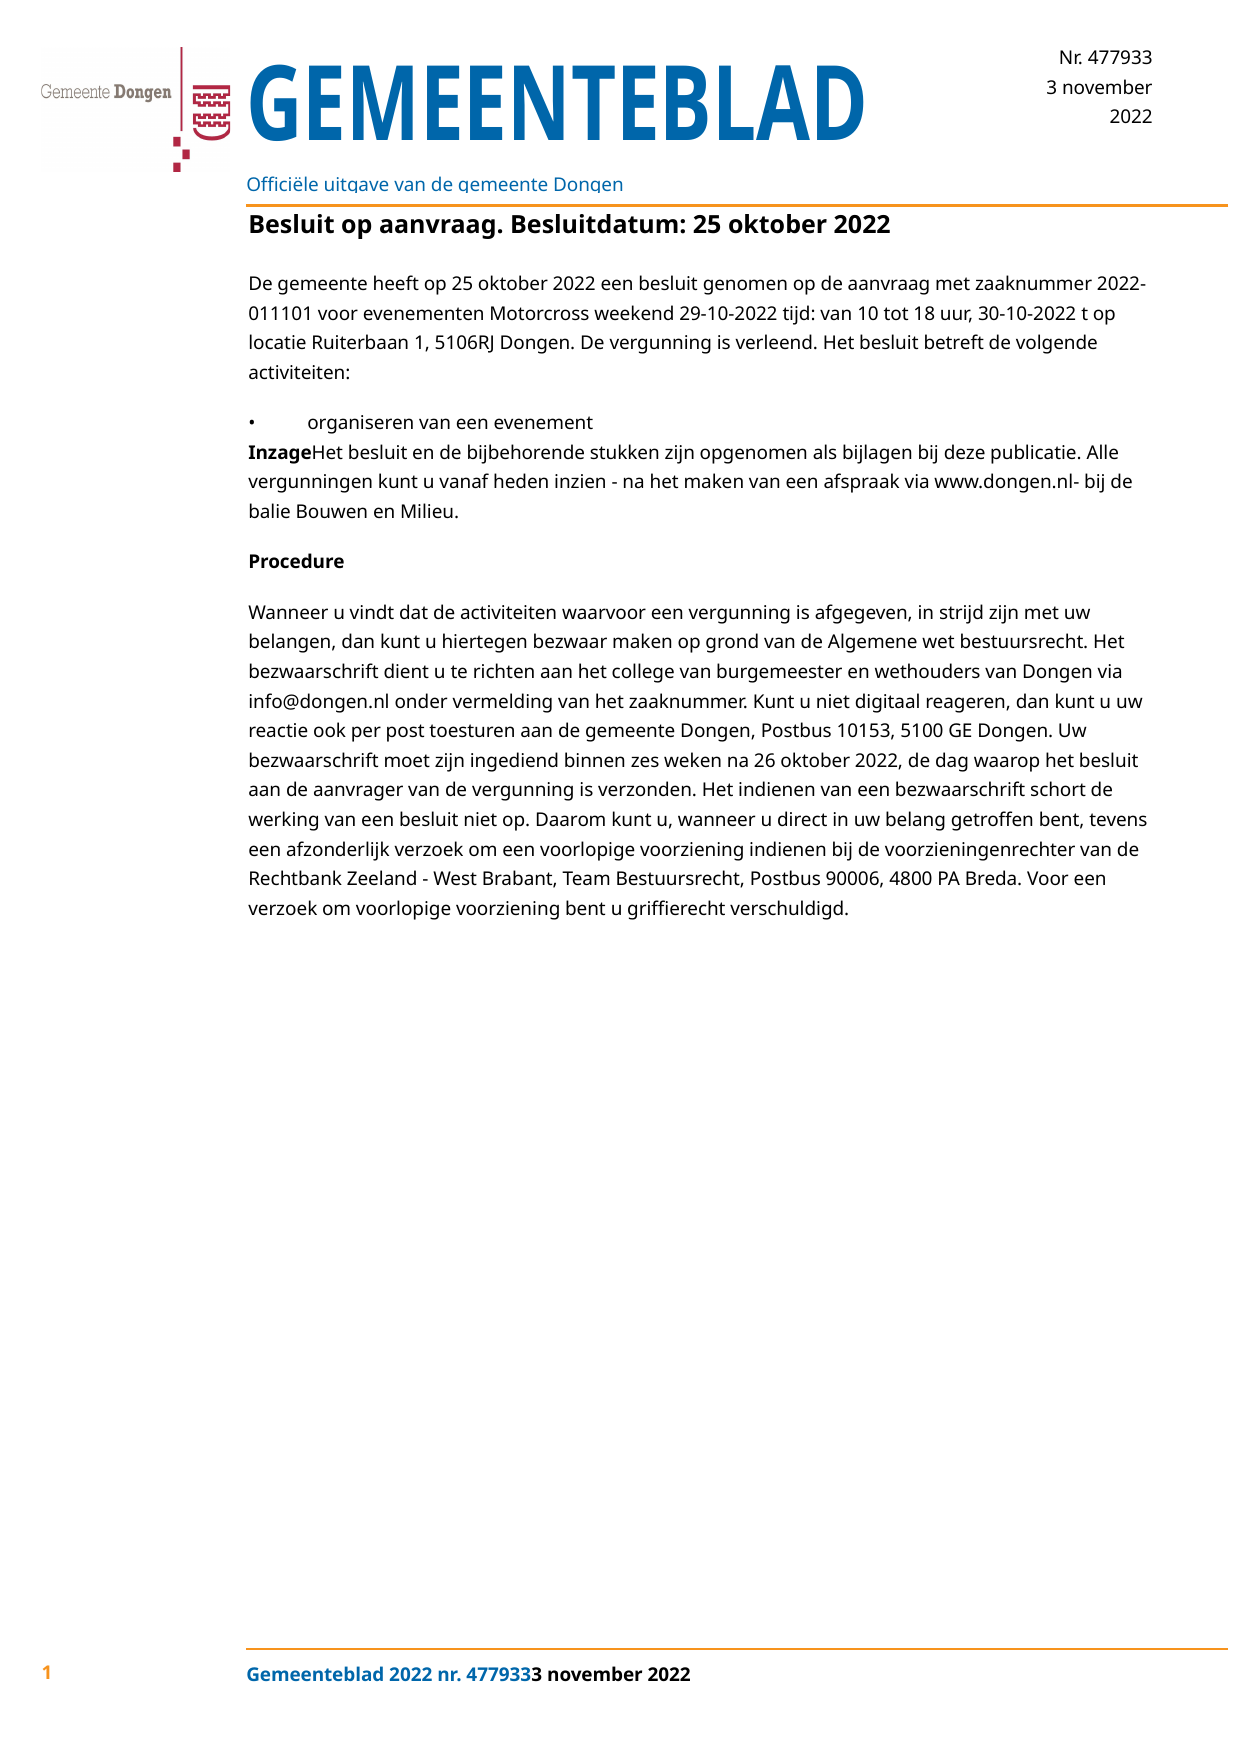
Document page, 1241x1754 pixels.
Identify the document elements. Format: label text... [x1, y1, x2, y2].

picture [41, 47, 231, 172]
text InzageHet besluit en de bijbehorende stukken zijn opgenomen als bijlagen bij deze publicatie. Alle vergunningen kunt u vanaf heden inzien - na het maken van een afspraak via www.dongen.nl- bij de balie Bouwen en Milieu. [248, 439, 1152, 524]
text Wanneer u vindt dat de activiteiten waarvoor een vergunning is afgegeven, in strijd zijn met uw belangen, dan kunt u hiertegen bezwaar maken op grond van de Algemene wet bestuursrecht. Het bezwaarschrift dient u te richten aan het college van burgemeester en wethouders van Dongen via info@dongen.nl onder vermelding van het zaaknummer. Kunt u niet digitaal reageren, dan kunt u uw reactie ook per post toesturen aan de gemeente Dongen, Postbus 10153, 5100 GE Dongen. Uw bezwaarschrift moet zijn ingediend binnen zes weken na 26 oktober 2022, de dag waarop het besluit aan de aanvrager van de vergunning is verzonden. Het indienen van een bezwaarschrift schort de werking van een besluit niet op. Daarom kunt u, wanneer u direct in uw belang getroffen bent, tevens een afzonderlijk verzoek om een voorlopige voorziening indienen bij de voorzieningenrechter van de Rechtbank Zeeland - West Brabant, Team Bestuursrecht, Postbus 90006, 4800 PA Breda. Voor een verzoek om voorlopige voorziening bent u griffierecht verschuldigd. [248, 599, 1152, 921]
text Procedure [248, 549, 1152, 574]
text De gemeente heeft op 25 oktober 2022 een besluit genomen op de aanvraag met zaaknummer 2022-011101 voor evenementen Motorcross weekend 29-10-2022 tijd: van 10 tot 18 uur, 30-10-2022 t op locatie Ruiterbaan 1, 5106RJ Dongen. De vergunning is verleend. Het besluit betreft de volgende activiteiten: [248, 270, 1152, 385]
text Besluit op aanvraag. Besluitdatum: 25 oktober 2022 [248, 207, 1152, 241]
list organiseren van een evenement [248, 409, 1152, 435]
